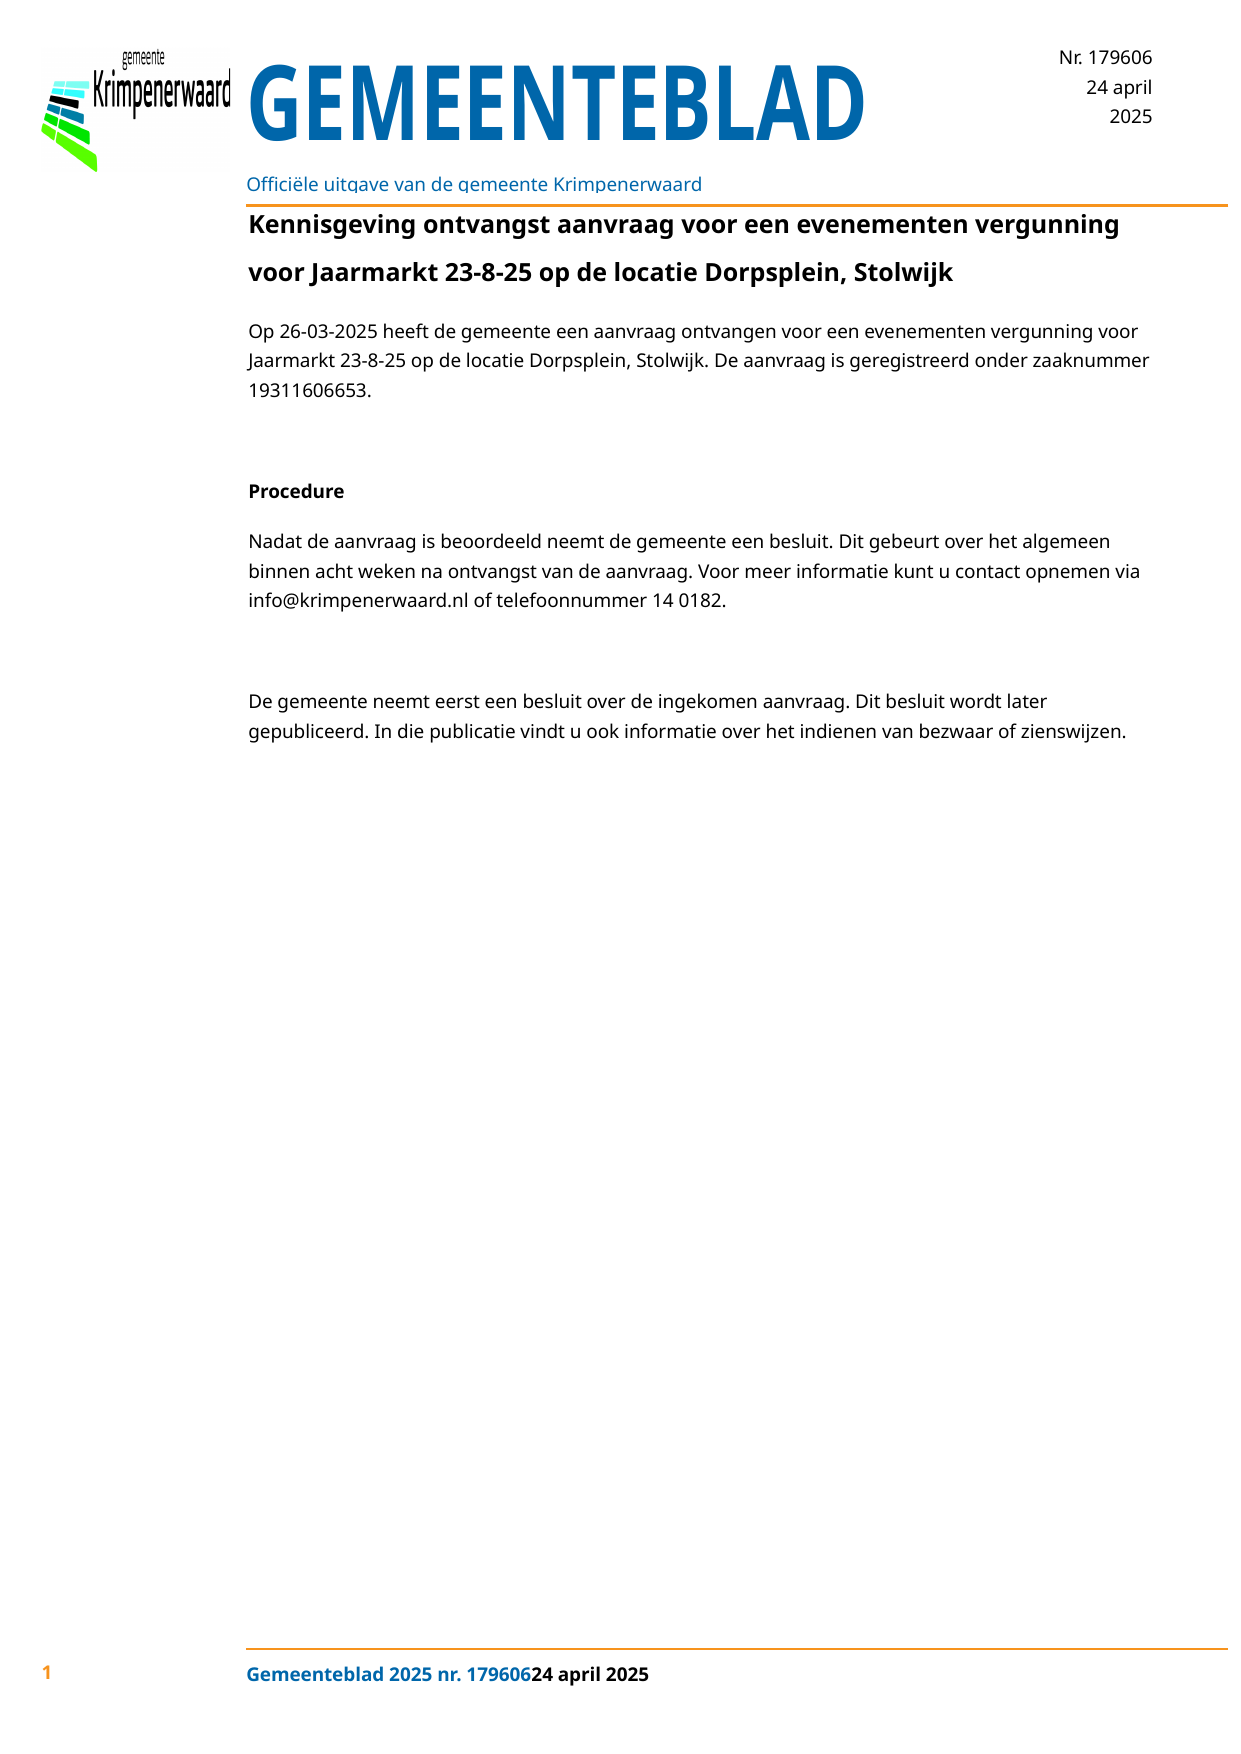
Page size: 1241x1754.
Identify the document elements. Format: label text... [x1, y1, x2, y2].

text De gemeente neemt eerst een besluit over de ingekomen aanvraag. Dit besluit wordt later gepubliceerd. In die publicatie vindt u ook informatie over het indienen van bezwaar of zienswijzen. [248, 688, 1152, 744]
text Op 26-03-2025 heeft de gemeente een aanvraag ontvangen voor een evenementen vergunning voor Jaarmarkt 23-8-25 op de locatie Dorpsplein, Stolwijk. De aanvraag is geregistreerd onder zaaknummer 19311606653. [248, 318, 1152, 403]
text Nadat de aanvraag is beoordeeld neemt de gemeente een besluit. Dit gebeurt over het algemeen binnen acht weken na ontvangst van de aanvraag. Voor meer informatie kunt u contact opnemen via info@krimpenerwaard.nl of telefoonnummer 14 0182. [248, 528, 1152, 613]
text Procedure [248, 478, 1152, 504]
text Kennisgeving ontvangst aanvraag voor een evenementen vergunning voor Jaarmarkt 23-8-25 op de locatie Dorpsplein, Stolwijk [248, 207, 1152, 288]
picture [41, 47, 231, 172]
